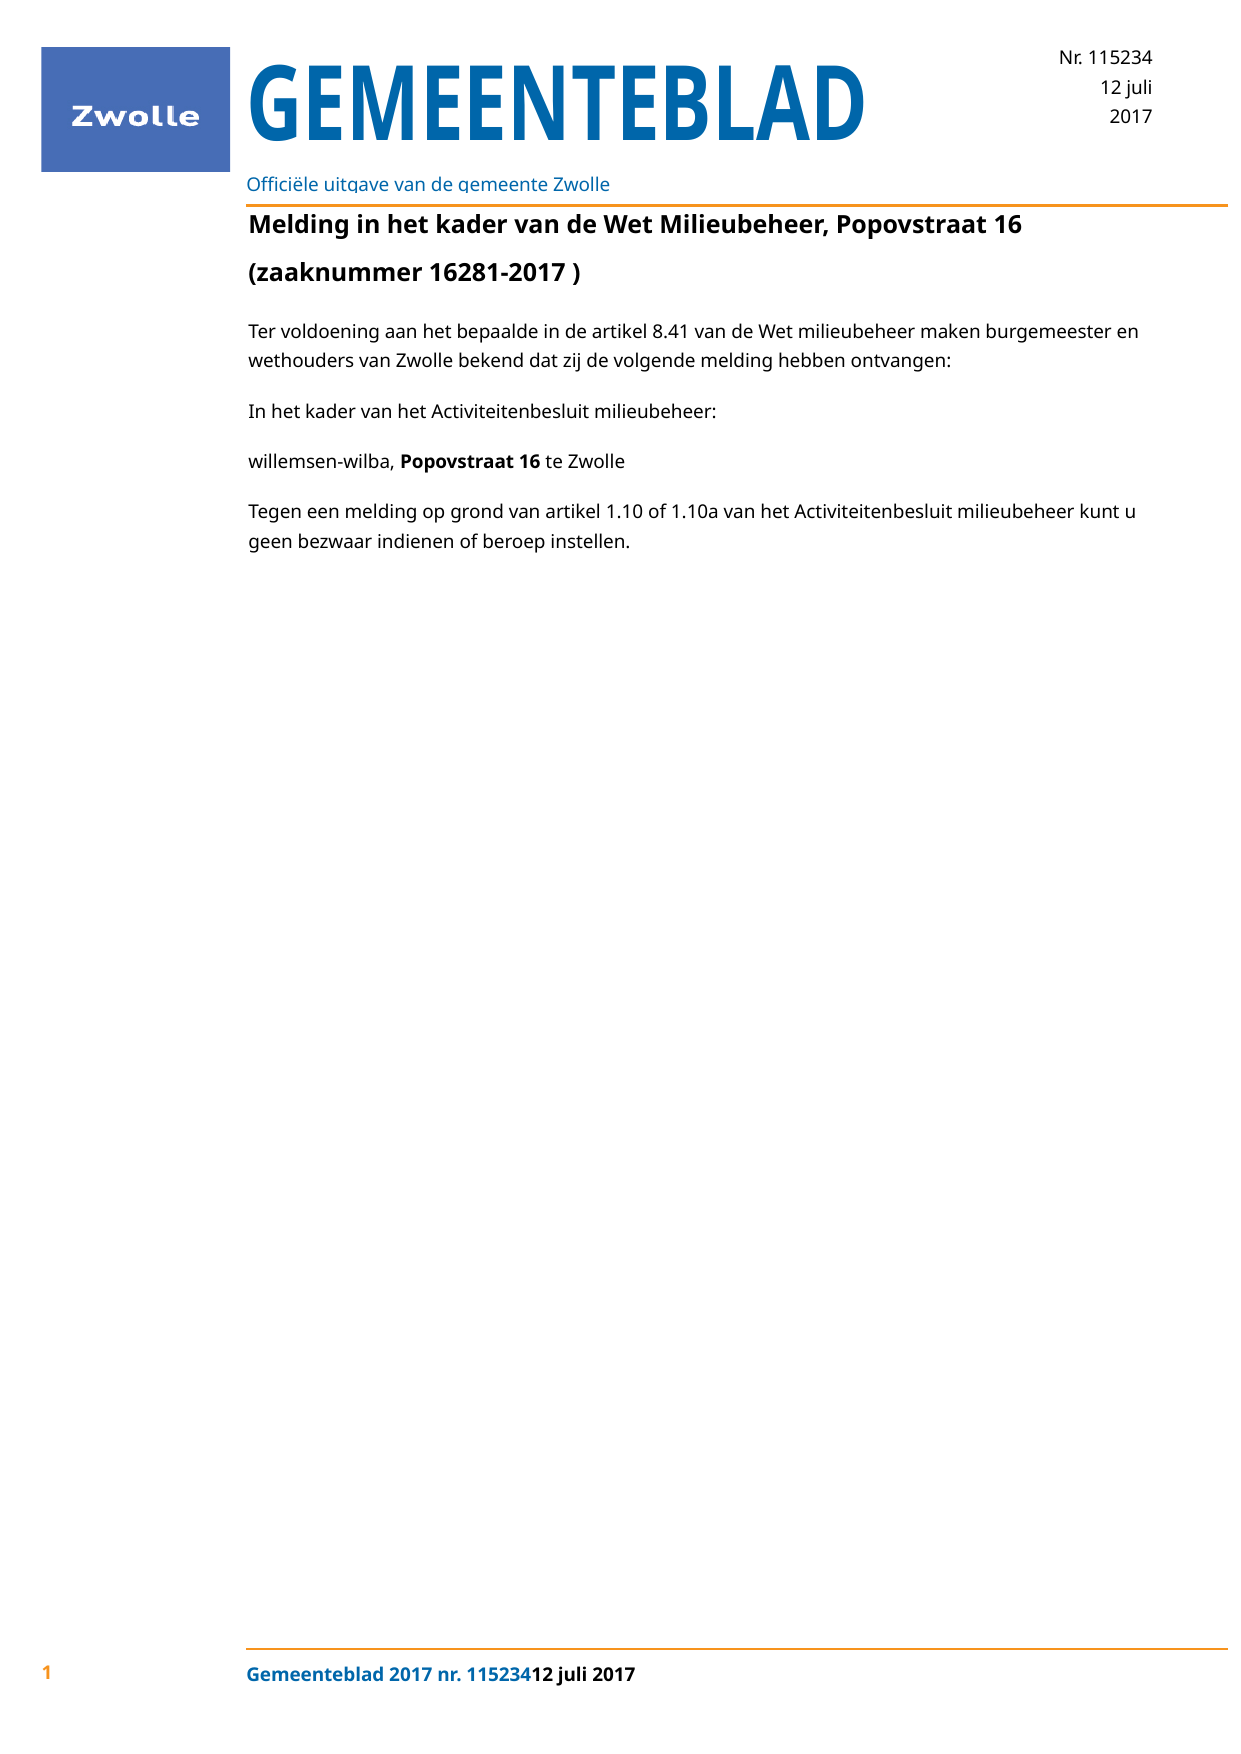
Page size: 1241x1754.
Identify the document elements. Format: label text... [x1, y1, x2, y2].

text Tegen een melding op grond van artikel 1.10 of 1.10a van het Activiteitenbesluit milieubeheer kunt u geen bezwaar indienen of beroep instellen. [248, 499, 1152, 554]
picture [41, 47, 231, 172]
text Melding in het kader van de Wet Milieubeheer, Popovstraat 16 (zaaknummer 16281-2017 ) [248, 207, 1152, 288]
text Ter voldoening aan het bepaalde in de artikel 8.41 van de Wet milieubeheer maken burgemeester en wethouders van Zwolle bekend dat zij de volgende melding hebben ontvangen: [248, 318, 1152, 373]
text willemsen-wilba, Popovstraat 16 te Zwolle [248, 448, 1152, 474]
text In het kader van het Activiteitenbesluit milieubeheer: [248, 398, 1152, 424]
